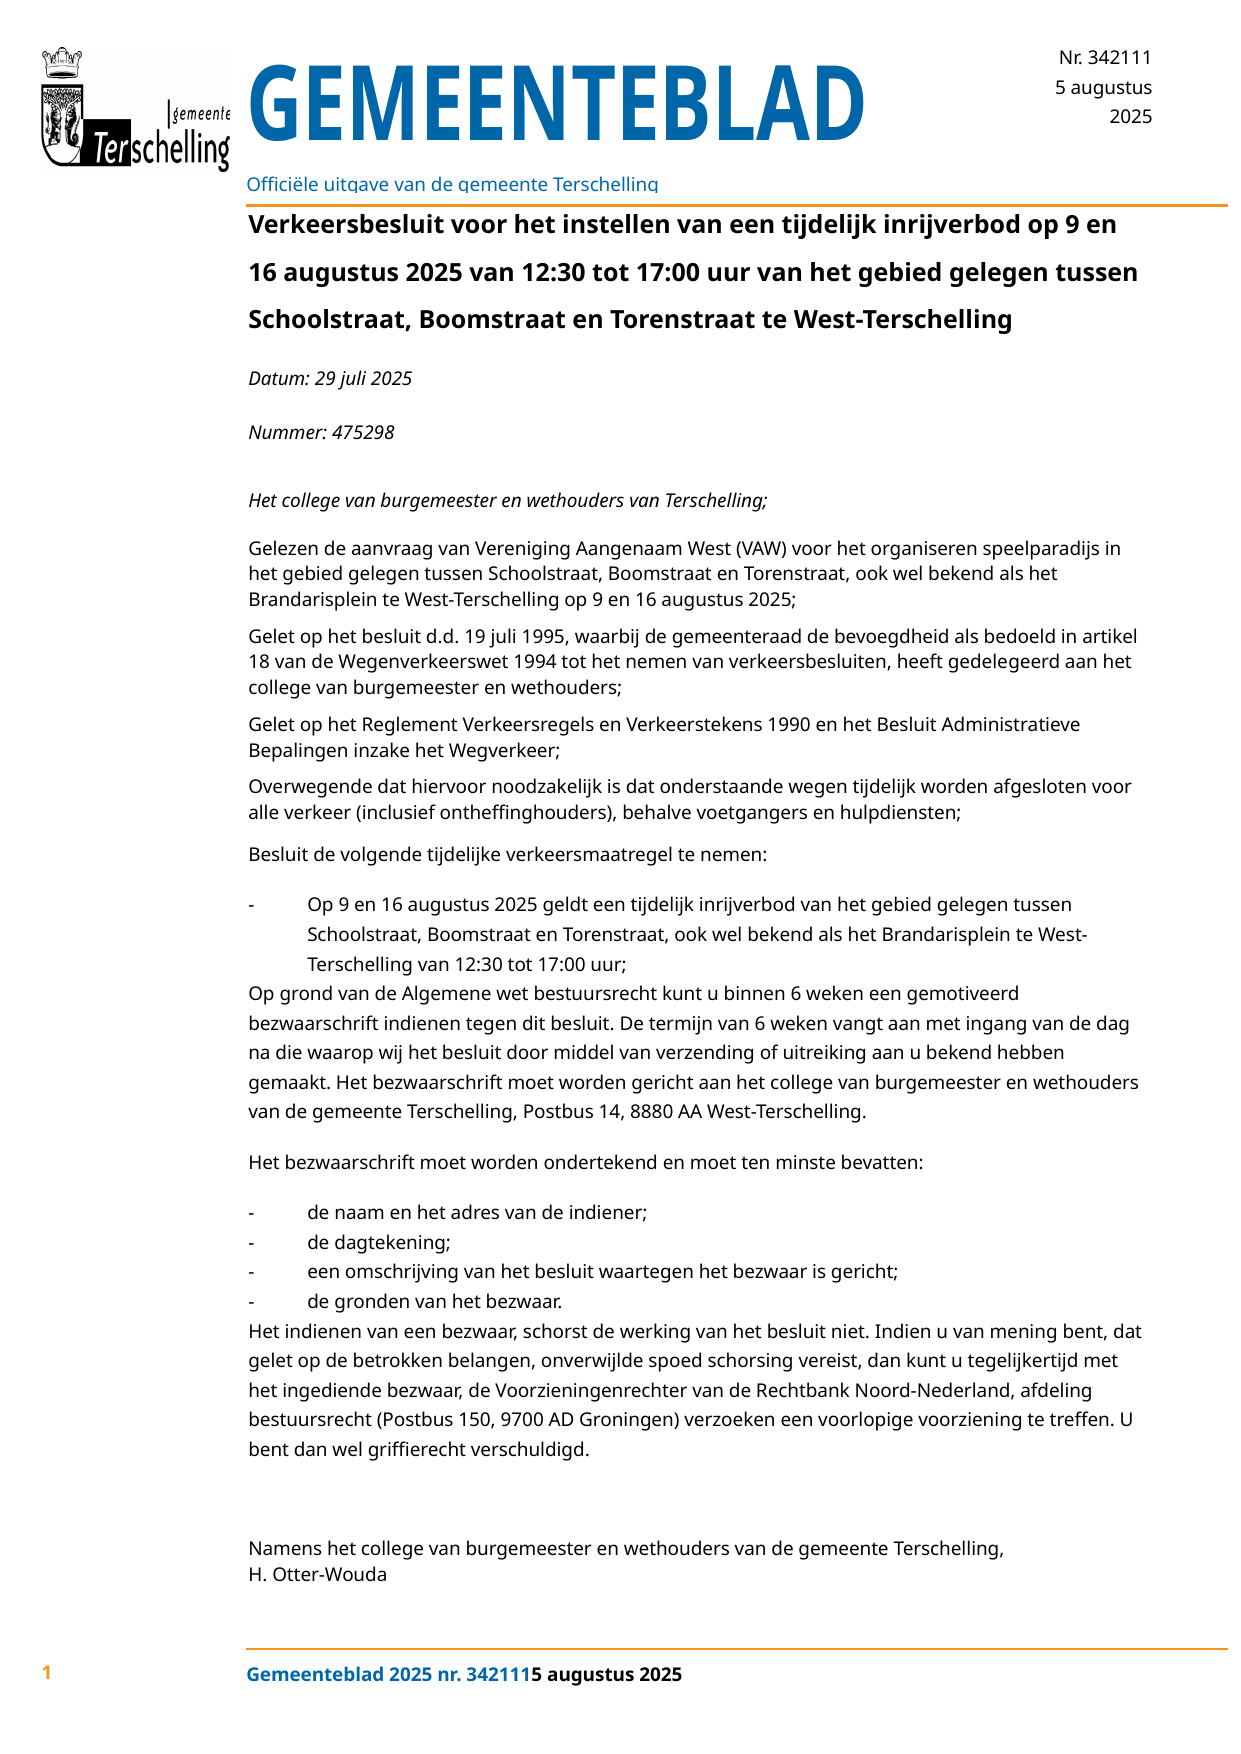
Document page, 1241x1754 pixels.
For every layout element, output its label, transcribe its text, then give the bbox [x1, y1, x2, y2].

text Besluit de volgende tijdelijke verkeersmaatregel te nemen: [248, 841, 1152, 867]
list Op 9 en 16 augustus 2025 geldt een tijdelijk inrijverbod van het gebied gelegen tussen Schoolstraat, Boomstraat en Torenstraat, ook wel bekend als het Brandarisplein te West-Terschelling van 12:30 tot 17:00 uur; [248, 892, 1152, 977]
text Datum: 29 juli 2025 [248, 366, 1152, 391]
list de gronden van het bezwaar. [248, 1288, 1152, 1314]
picture [41, 47, 231, 172]
text H. Otter-Wouda [248, 1561, 1152, 1587]
text Namens het college van burgemeester en wethouders van de gemeente Terschelling, [248, 1536, 1152, 1561]
text Nummer: 475298 [248, 419, 1152, 445]
text Overwegende dat hiervoor noodzakelijk is dat onderstaande wegen tijdelijk worden afgesloten voor alle verkeer (inclusief ontheffinghouders), behalve voetgangers en hulpdiensten; [248, 773, 1152, 825]
list de naam en het adres van de indiener; [248, 1199, 1152, 1225]
text Gelezen de aanvraag van Vereniging Aangenaam West (VAW) voor het organiseren speelparadijs in het gebied gelegen tussen Schoolstraat, Boomstraat en Torenstraat, ook wel bekend als het Brandarisplein te West-Terschelling op 9 en 16 augustus 2025; [248, 535, 1152, 612]
text Het indienen van een bezwaar, schorst de werking van het besluit niet. Indien u van mening bent, dat gelet op de betrokken belangen, onverwijlde spoed schorsing vereist, dan kunt u tegelijkertijd met het ingediende bezwaar, de Voorzieningenrechter van de Rechtbank Noord-Nederland, afdeling bestuursrecht (Postbus 150, 9700 AD Groningen) verzoeken een voorlopige voorziening te treffen. U bent dan wel griffierecht verschuldigd. [248, 1318, 1152, 1462]
text Gelet op het Reglement Verkeersregels en Verkeerstekens 1990 en het Besluit Administra­tieve Bepalingen inzake het Wegverkeer; [248, 711, 1152, 763]
text Gelet op het besluit d.d. 19 juli 1995, waarbij de gemeenteraad de bevoegdheid als bedoeld in artikel 18 van de Wegenverkeerswet 1994 tot het nemen van verkeersbesluiten, heeft gedele­geerd aan het college van burgemeester en wethouders; [248, 623, 1152, 700]
text Het bezwaarschrift moet worden ondertekend en moet ten minste bevatten: [248, 1149, 1152, 1175]
text Het college van burgemeester en wethouders van Terschelling; [248, 487, 1152, 513]
list de dagtekening; [248, 1229, 1152, 1255]
text Op grond van de Algemene wet bestuursrecht kunt u binnen 6 weken een gemotiveerd bezwaarschrift indienen tegen dit besluit. De termijn van 6 weken vangt aan met ingang van de dag na die waarop wij het besluit door middel van verzending of uitreiking aan u bekend hebben gemaakt. Het bezwaarschrift moet worden gericht aan het college van burgemeester en wethouders van de gemeente Terschelling, Postbus 14, 8880 AA West-Terschelling. [248, 980, 1152, 1124]
text Verkeersbesluit voor het instellen van een tijdelijk inrijverbod op 9 en 16 augustus 2025 van 12:30 tot 17:00 uur van het gebied gelegen tussen Schoolstraat, Boomstraat en Torenstraat te West-Terschelling [248, 207, 1152, 336]
list een omschrijving van het besluit waartegen het bezwaar is gericht; [248, 1259, 1152, 1284]
